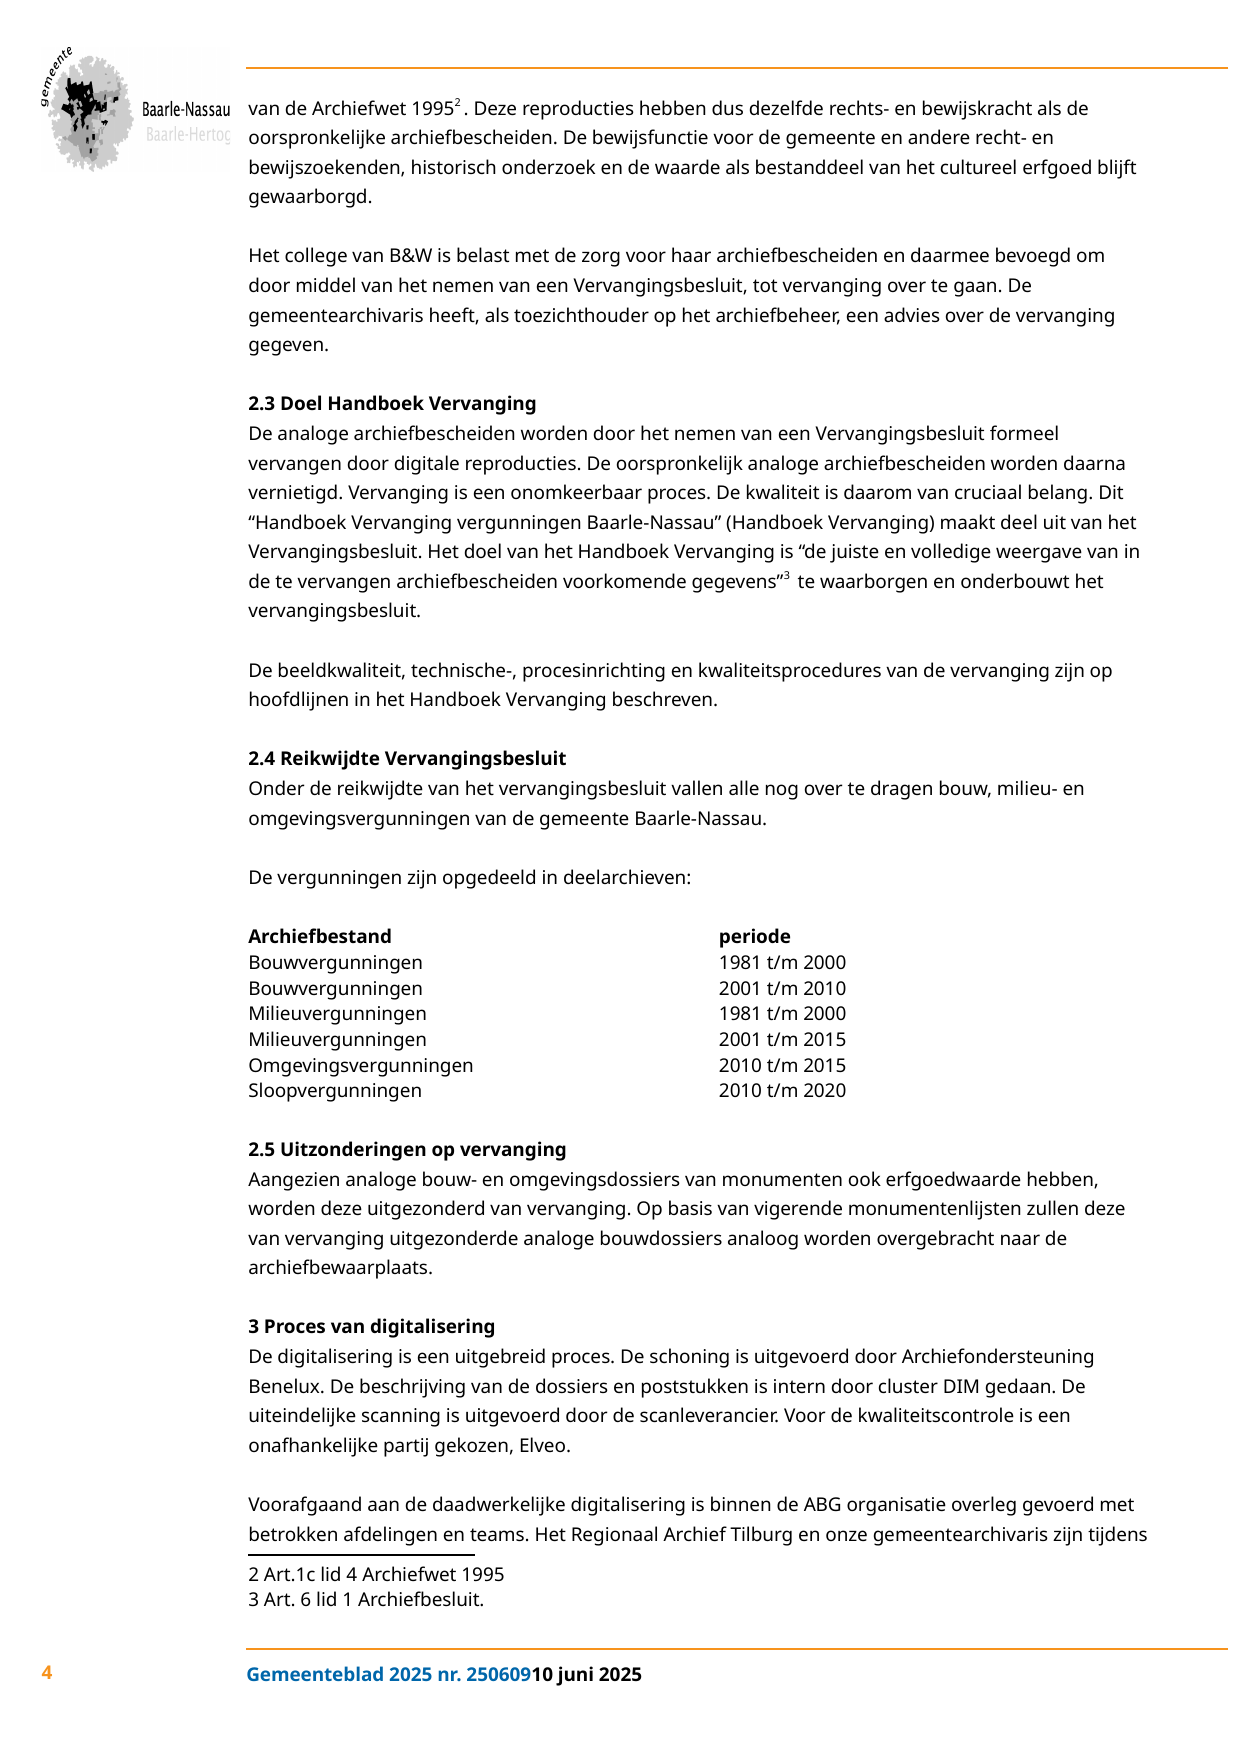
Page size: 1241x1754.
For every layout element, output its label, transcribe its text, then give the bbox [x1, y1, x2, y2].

table_cell Milieuvergunningen [248, 1000, 719, 1026]
table_header periode [719, 923, 1152, 949]
table_cell Sloopvergunningen [248, 1078, 719, 1103]
text Voorafgaand aan de daadwerkelijke digitalisering is binnen de ABG organisatie overleg gevoerd met betrokken afdelingen en teams. Het Regionaal Archief Tilburg en onze gemeentearchivaris zijn tijdens [248, 1491, 1152, 1546]
text Art. 6 lid 1 Archiefbesluit. [248, 1586, 1152, 1612]
text De vergunningen zijn opgedeeld in deelarchieven: [248, 864, 1152, 890]
text 2.4 Reikwijdte Vervangingsbesluit [248, 746, 1152, 771]
table_cell Milieuvergunningen [248, 1026, 719, 1052]
table_cell 1981 t/m 2000 [719, 949, 1152, 975]
table_cell 2010 t/m 2015 [719, 1052, 1152, 1078]
table_cell 2001 t/m 2010 [719, 975, 1152, 1000]
text De analoge archiefbescheiden worden door het nemen van een Vervangingsbesluit formeel vervangen door digitale reproducties. De oorspronkelijk analoge archiefbescheiden worden daarna vernietigd. Vervanging is een onomkeerbaar proces. De kwaliteit is daarom van cruciaal belang. Dit “Handboek Vervanging vergunningen Baarle-Nassau” (Handboek Vervanging) maakt deel uit van het Vervangingsbesluit. Het doel van het Handboek Vervanging is “de juiste en volledige weergave van in de te vervangen archiefbescheiden voorkomende gegevens” te waarborgen en onderbouwt het vervangingsbesluit. [248, 420, 1152, 623]
table_cell 2010 t/m 2020 [719, 1078, 1152, 1103]
text Het college van B&W is belast met de zorg voor haar archiefbescheiden en daarmee bevoegd om door middel van het nemen van een Vervangingsbesluit, tot vervanging over te gaan. De gemeentearchivaris heeft, als toezichthouder op het archiefbeheer, een advies over de vervanging gegeven. [248, 243, 1152, 357]
table_cell Bouwvergunningen [248, 975, 719, 1000]
text van de Archiefwet 1995. Deze reproducties hebben dus dezelfde rechts- en bewijskracht als de oorspronkelijke archiefbescheiden. De bewijsfunctie voor de gemeente en andere recht- en bewijszoekenden, historisch onderzoek en de waarde als bestanddeel van het cultureel erfgoed blijft gewaarborgd. [248, 95, 1152, 209]
table_cell 2001 t/m 2015 [719, 1026, 1152, 1052]
picture [41, 47, 231, 172]
text Onder de reikwijdte van het vervangingsbesluit vallen alle nog over te dragen bouw, milieu- en omgevingsvergunningen van de gemeente Baarle-Nassau. [248, 775, 1152, 831]
text 2.3 Doel Handboek Vervanging [248, 391, 1152, 416]
table_cell Bouwvergunningen [248, 949, 719, 975]
text De digitalisering is een uitgebreid proces. De schoning is uitgevoerd door Archiefondersteuning Benelux. De beschrijving van de dossiers en poststukken is intern door cluster DIM gedaan. De uiteindelijke scanning is uitgevoerd door de scanleverancier. Voor de kwaliteitscontrole is een onafhankelijke partij gekozen, Elveo. [248, 1343, 1152, 1458]
text De beeldkwaliteit, technische-, procesinrichting en kwaliteitsprocedures van de vervanging zijn op hoofdlijnen in het Handboek Vervanging beschreven. [248, 657, 1152, 712]
table_header Archiefbestand [248, 923, 719, 949]
text 3 Proces van digitalisering [248, 1314, 1152, 1339]
table_cell 1981 t/m 2000 [719, 1000, 1152, 1026]
text 2.5 Uitzonderingen op vervanging [248, 1136, 1152, 1162]
text Aangezien analoge bouw- en omgevingsdossiers van monumenten ook erfgoedwaarde hebben, worden deze uitgezonderd van vervanging. Op basis van vigerende monumentenlijsten zullen deze van vervanging uitgezonderde analoge bouwdossiers analoog worden overgebracht naar de archiefbewaarplaats. [248, 1166, 1152, 1280]
table_cell Omgevingsvergunningen [248, 1052, 719, 1078]
text Art.1c lid 4 Archiefwet 1995 [248, 1561, 1152, 1586]
